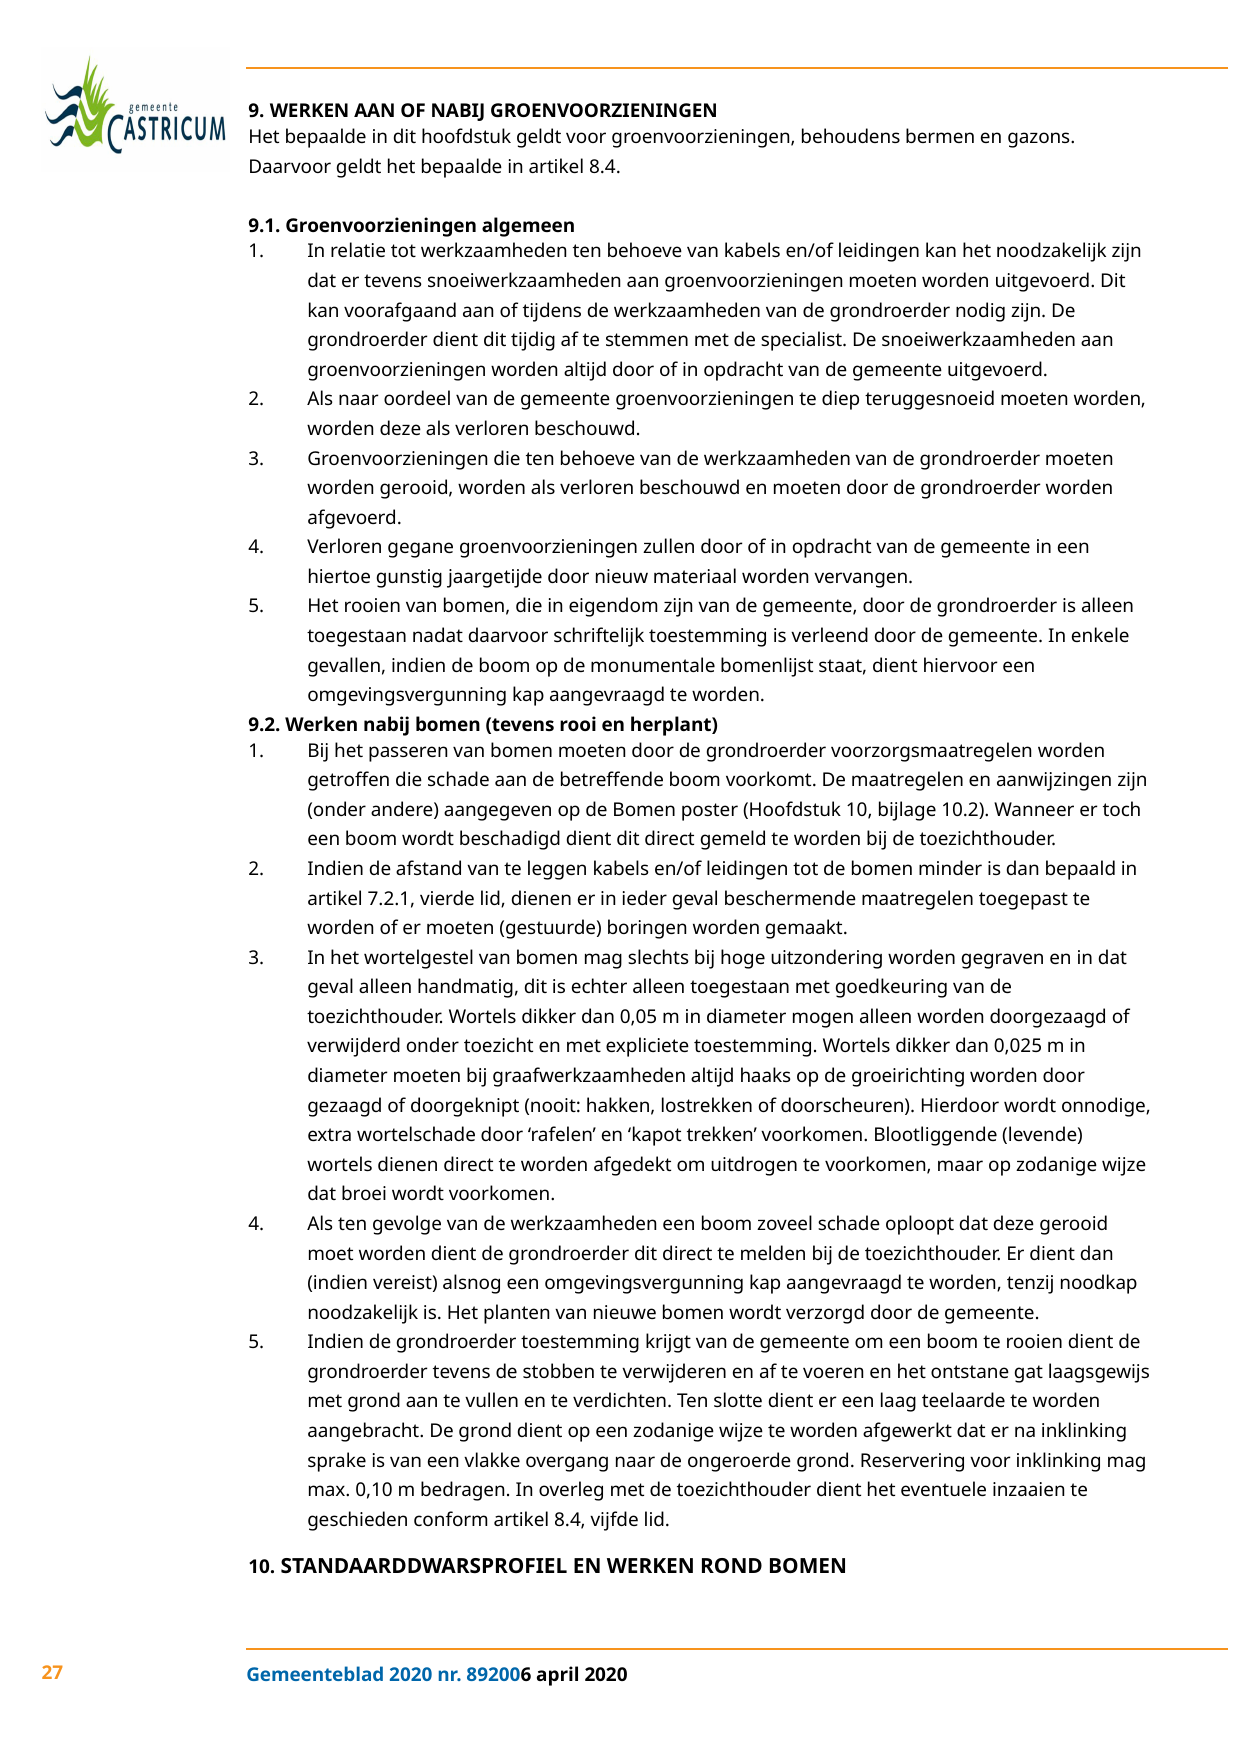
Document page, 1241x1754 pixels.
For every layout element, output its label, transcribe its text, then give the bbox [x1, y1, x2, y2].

text Daarvoor geldt het bepaalde in artikel 8.4. [248, 153, 1152, 178]
list Het rooien van bomen, die in eigendom zijn van de gemeente, door de grondroerder is alleen toegestaan nadat daarvoor schriftelijk toestemming is verleend door de gemeente. In enkele gevallen, indien de boom op de monumentale bomenlijst staat, dient hiervoor een omgevingsvergunning kap aangevraagd te worden. [248, 593, 1152, 707]
list In het wortelgestel van bomen mag slechts bij hoge uitzondering worden gegraven en in dat geval alleen handmatig, dit is echter alleen toegestaan met goedkeuring van de toezichthouder. Wortels dikker dan 0,05 m in diameter mogen alleen worden doorgezaagd of verwijderd onder toezicht en met expliciete toestemming. Wortels dikker dan 0,025 m in diameter moeten bij graafwerkzaamheden altijd haaks op de groeirichting worden door gezaagd of doorgeknipt (nooit: hakken, lostrekken of doorscheuren). Hierdoor wordt onnodige, extra wortelschade door ‘rafelen’ en ‘kapot trekken’ voorkomen. Blootliggende (levende) wortels dienen direct te worden afgedekt om uitdrogen te voorkomen, maar op zodanige wijze dat broei wordt voorkomen. [248, 944, 1152, 1206]
list In relatie tot werkzaamheden ten behoeve van kabels en/of leidingen kan het noodzakelijk zijn dat er tevens snoeiwerkzaamheden aan groenvoorzieningen moeten worden uitgevoerd. Dit kan voorafgaand aan of tijdens de werkzaamheden van de grondroerder nodig zijn. De grondroerder dient dit tijdig af te stemmen met de specialist. De snoeiwerkzaamheden aan groenvoorzieningen worden altijd door of in opdracht van de gemeente uitgevoerd. [248, 238, 1152, 382]
text Het bepaalde in dit hoofdstuk geldt voor groenvoorzieningen, behoudens bermen en gazons. [248, 123, 1152, 149]
text 9.2. Werken nabij bomen (tevens rooi en herplant) [248, 711, 1152, 737]
list Groenvoorzieningen die ten behoeve van de werkzaamheden van de grondroerder moeten worden gerooid, worden als verloren beschouwd en moeten door de grondroerder worden afgevoerd. [248, 445, 1152, 530]
list Als naar oordeel van de gemeente groenvoorzieningen te diep teruggesnoeid moeten worden, worden deze als verloren beschouwd. [248, 386, 1152, 441]
list Verloren gegane groenvoorzieningen zullen door of in opdracht van de gemeente in een hiertoe gunstig jaargetijde door nieuw materiaal worden vervangen. [248, 533, 1152, 589]
text 9. WERKEN AAN OF NABIJ GROENVOORZIENINGEN [248, 95, 1152, 123]
text 10. STANDAARDDWARSPROFIEL EN WERKEN ROND BOMEN [248, 1552, 1152, 1580]
picture [41, 47, 231, 172]
list Indien de grondroerder toestemming krijgt van de gemeente om een boom te rooien dient de grondroerder tevens de stobben te verwijderen en af te voeren en het ontstane gat laagsgewijs met grond aan te vullen en te verdichten. Ten slotte dient er een laag teelaarde te worden aangebracht. De grond dient op een zodanige wijze te worden afgewerkt dat er na inklinking sprake is van een vlakke overgang naar de ongeroerde grond. Reservering voor inklinking mag max. 0,10 m bedragen. In overleg met de toezichthouder dient het eventuele inzaaien te geschieden conform artikel 8.4, vijfde lid. [248, 1328, 1152, 1532]
list Indien de afstand van te leggen kabels en/of leidingen tot de bomen minder is dan bepaald in artikel 7.2.1, vierde lid, dienen er in ieder geval beschermende maatregelen toegepast te worden of er moeten (gestuurde) boringen worden gemaakt. [248, 855, 1152, 940]
list Bij het passeren van bomen moeten door de grondroerder voorzorgsmaatregelen worden getroffen die schade aan de betreffende boom voorkomt. De maatregelen en aanwijzingen zijn (onder andere) aangegeven op de Bomen poster (Hoofdstuk 10, bijlage 10.2). Wanneer er toch een boom wordt beschadigd dient dit direct gemeld te worden bij de toezichthouder. [248, 737, 1152, 851]
list Als ten gevolge van de werkzaamheden een boom zoveel schade oploopt dat deze gerooid moet worden dient de grondroerder dit direct te melden bij de toezichthouder. Er dient dan (indien vereist) alsnog een omgevingsvergunning kap aangevraagd te worden, tenzij noodkap noodzakelijk is. Het planten van nieuwe bomen wordt verzorgd door de gemeente. [248, 1210, 1152, 1324]
text 9.1. Groenvoorzieningen algemeen [248, 212, 1152, 238]
